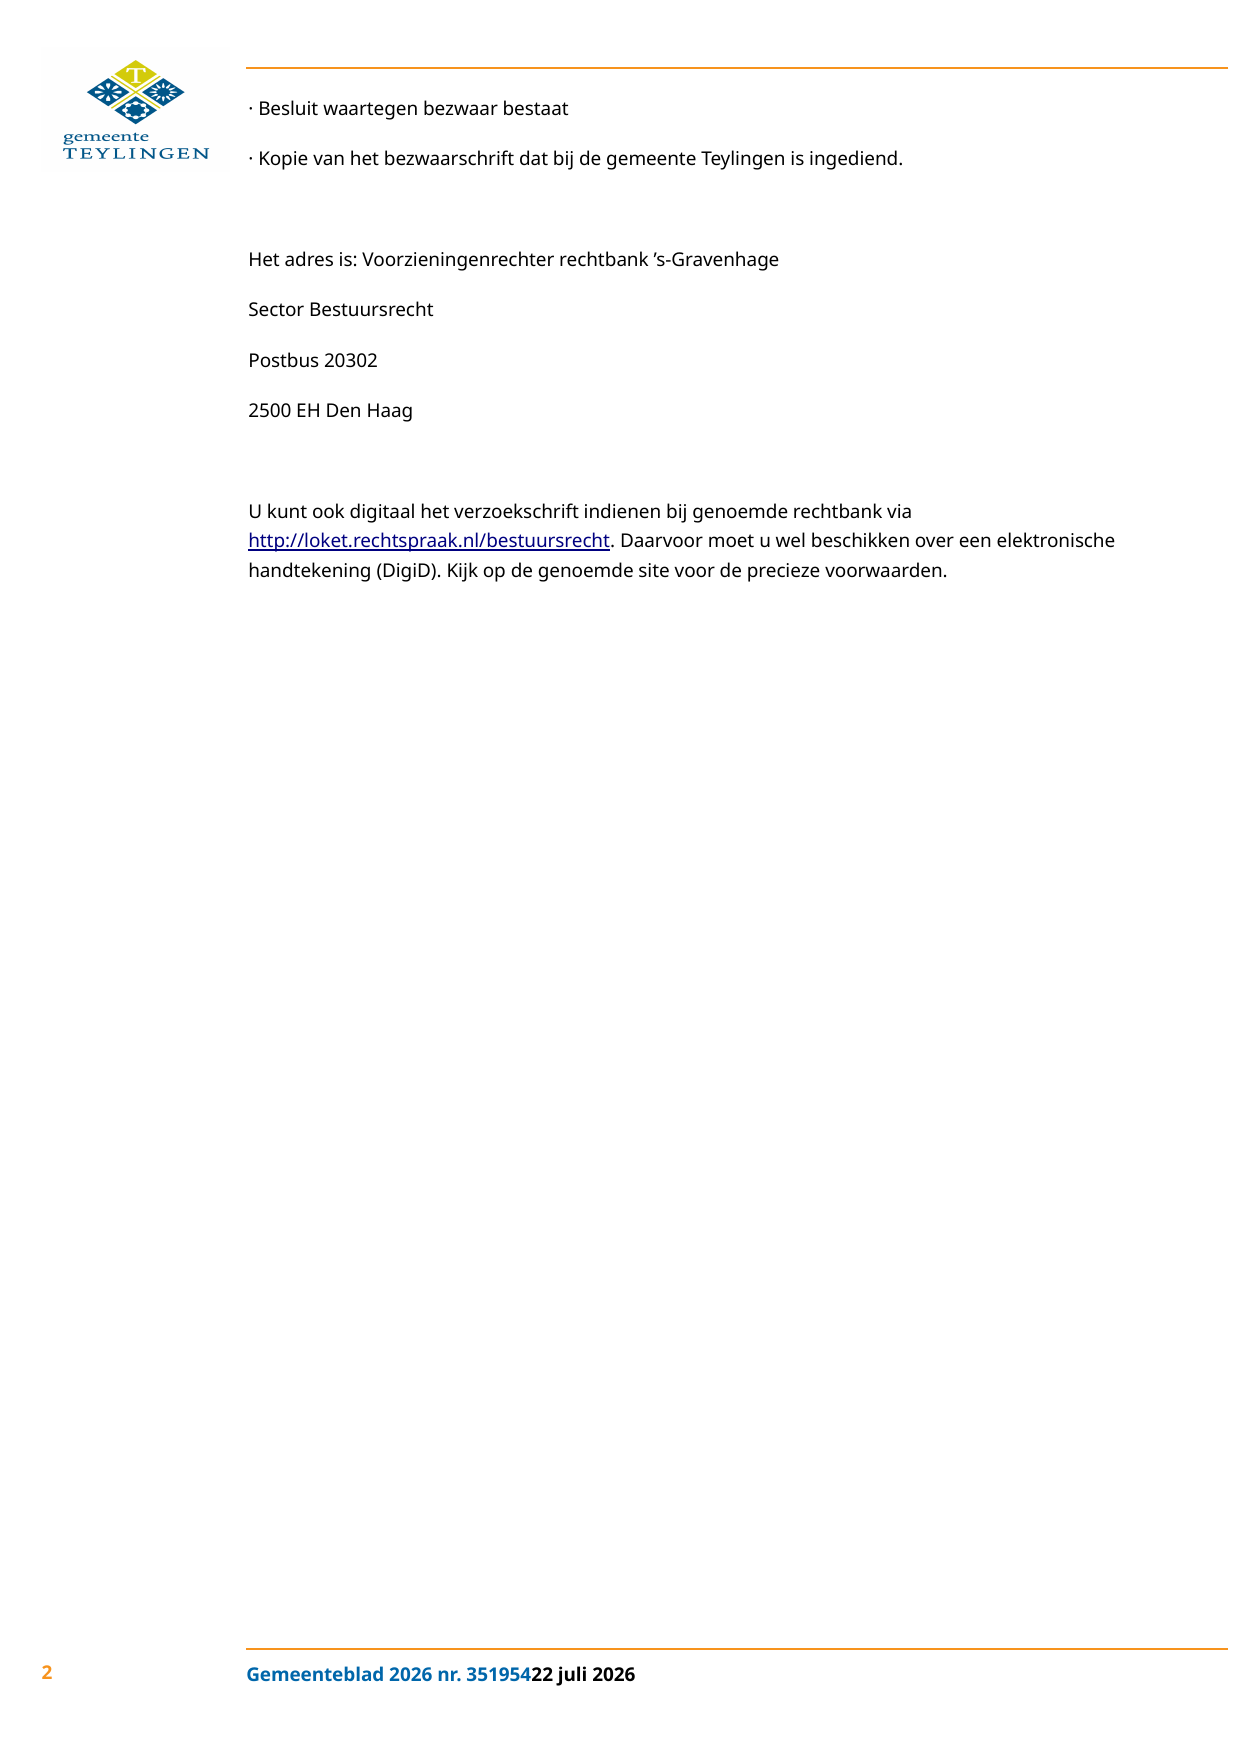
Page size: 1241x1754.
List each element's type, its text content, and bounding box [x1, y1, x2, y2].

text Postbus 20302 [248, 347, 1152, 373]
picture [41, 47, 231, 172]
text Het adres is: Voorzieningenrechter rechtbank ’s-Gravenhage [248, 246, 1152, 272]
text 2500 EH Den Haag [248, 397, 1152, 423]
text U kunt ook digitaal het verzoekschrift indienen bij genoemde rechtbank via http://loket.rechtspraak.nl/bestuursrecht. Daarvoor moet u wel beschikken over een elektronische handtekening (DigiD). Kijk op de genoemde site voor de precieze voorwaarden. [248, 498, 1152, 583]
text · Kopie van het bezwaarschrift dat bij de gemeente Teylingen is ingediend. [248, 145, 1152, 171]
text Sector Bestuursrecht [248, 296, 1152, 322]
text · Besluit waartegen bezwaar bestaat [248, 95, 1152, 121]
